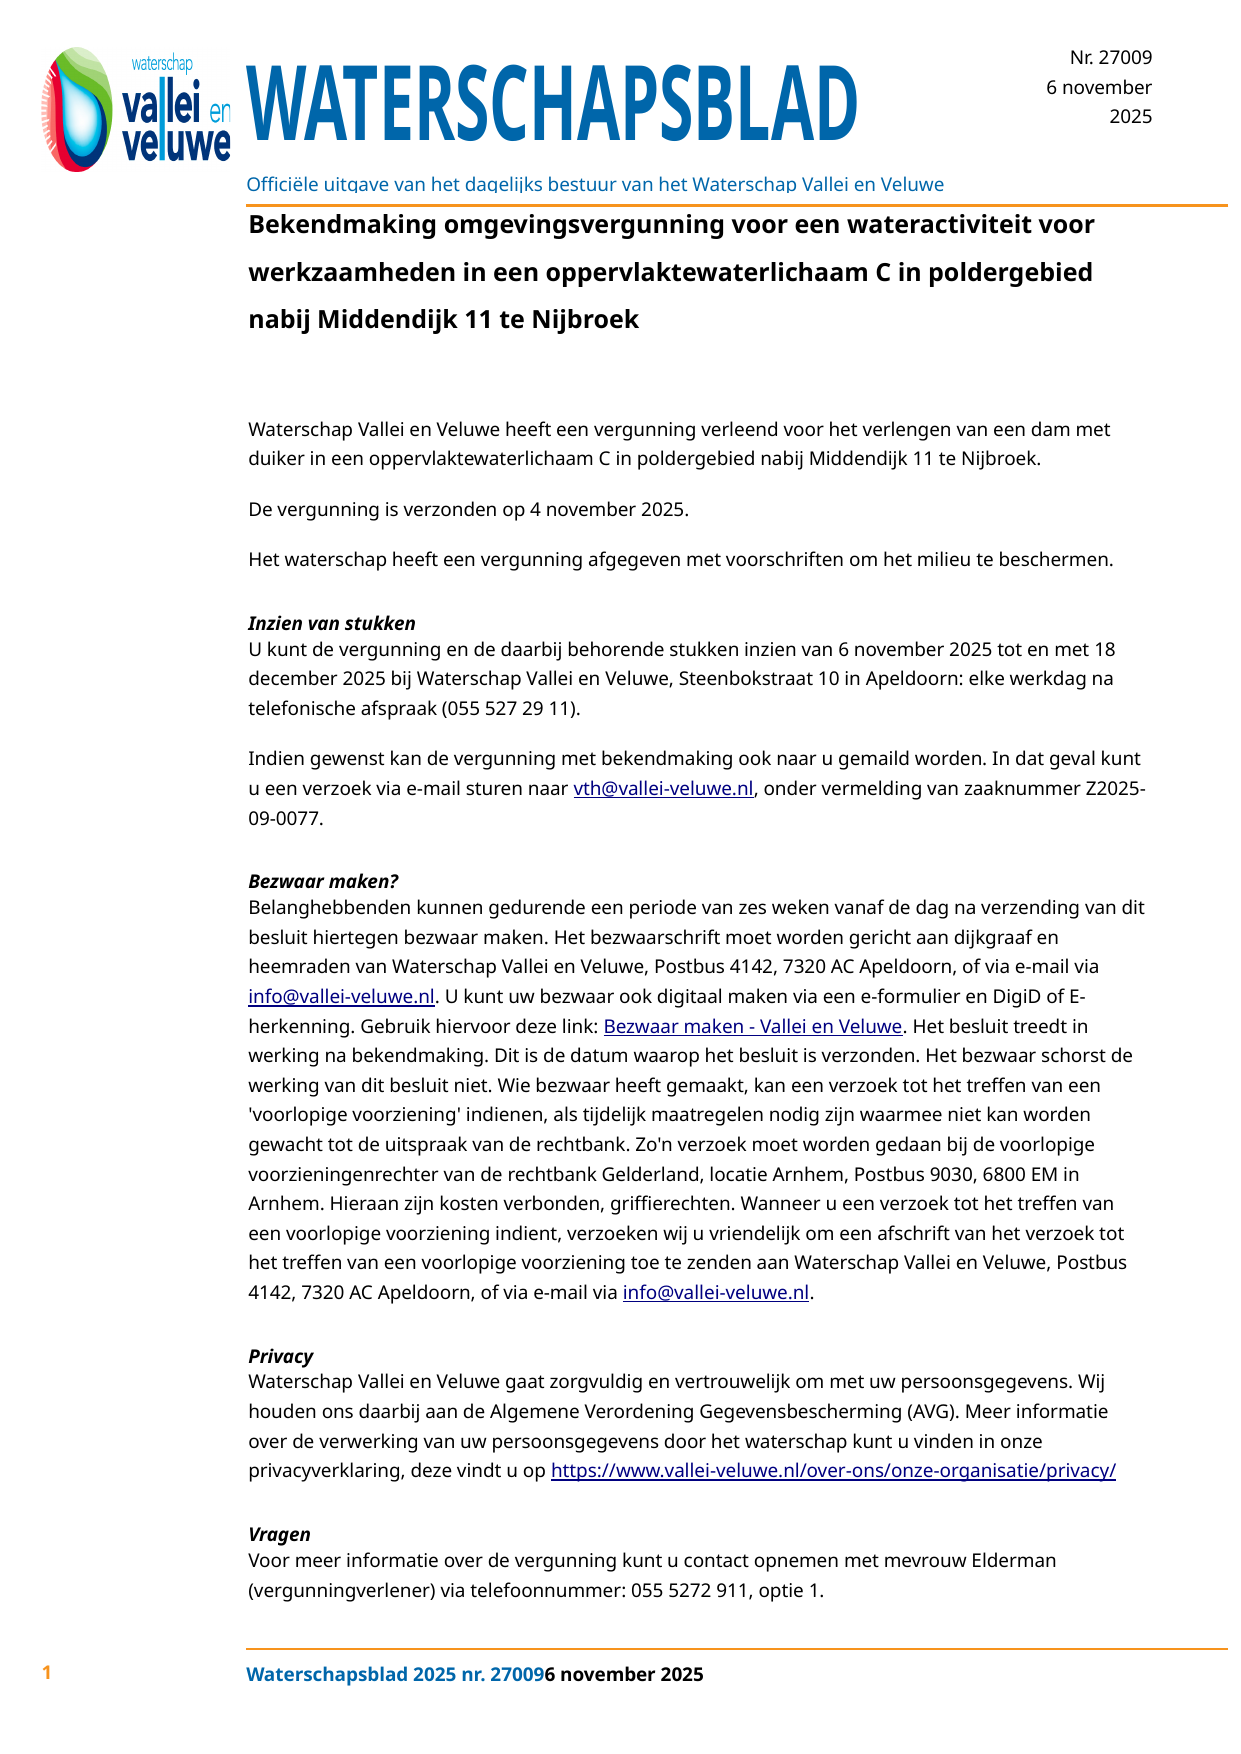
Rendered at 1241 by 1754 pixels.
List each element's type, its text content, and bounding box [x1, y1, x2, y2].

text Indien gewenst kan de vergunning met bekendmaking ook naar u gemaild worden. In dat geval kunt u een verzoek via e-mail sturen naar vth@vallei-veluwe.nl, onder vermelding van zaaknummer Z2025-09-0077. [248, 746, 1152, 831]
text Privacy [248, 1343, 1152, 1369]
text Voor meer informatie over de vergunning kunt u contact opnemen met mevrouw Elderman (vergunningverlener) via telefoonnummer: 055 5272 911, optie 1. [248, 1547, 1152, 1602]
text U kunt de vergunning en de daarbij behorende stukken inzien van 6 november 2025 tot en met 18 december 2025 bij Waterschap Vallei en Veluwe, Steenbokstraat 10 in Apeldoorn: elke werkdag na telefonische afspraak (055 527 29 11). [248, 636, 1152, 721]
text Bekendmaking omgevingsvergunning voor een wateractiviteit voor werkzaamheden in een oppervlaktewaterlichaam C in poldergebied nabij Middendijk 11 te Nijbroek [248, 207, 1152, 336]
text Belanghebbenden kunnen gedurende een periode van zes weken vanaf de dag na verzending van dit besluit hiertegen bezwaar maken. Het bezwaarschrift moet worden gericht aan dijkgraaf en heemraden van Waterschap Vallei en Veluwe, Postbus 4142, 7320 AC Apeldoorn, of via e-mail via info@vallei-veluwe.nl. U kunt uw bezwaar ook digitaal maken via een e-formulier en DigiD of E-herkenning. Gebruik hiervoor deze link: Bezwaar maken - Vallei en Veluwe. Het besluit treedt in werking na bekendmaking. Dit is de datum waarop het besluit is verzonden. Het bezwaar schorst de werking van dit besluit niet. Wie bezwaar heeft gemaakt, kan een verzoek tot het treffen van een 'voorlopige voorziening' indienen, als tijdelijk maatregelen nodig zijn waarmee niet kan worden gewacht tot de uitspraak van de rechtbank. Zo'n verzoek moet worden gedaan bij de voorlopige voorzieningenrechter van de rechtbank Gelderland, locatie Arnhem, Postbus 9030, 6800 EM in Arnhem. Hieraan zijn kosten verbonden, griffierechten. Wanneer u een verzoek tot het treffen van een voorlopige voorziening indient, verzoeken wij u vriendelijk om een afschrift van het verzoek tot het treffen van een voorlopige voorziening toe te zenden aan Waterschap Vallei en Veluwe, Postbus 4142, 7320 AC Apeldoorn, of via e-mail via info@vallei-veluwe.nl. [248, 894, 1152, 1305]
text Waterschap Vallei en Veluwe heeft een vergunning verleend voor het verlengen van een dam met duiker in een oppervlaktewaterlichaam C in poldergebied nabij Middendijk 11 te Nijbroek. [248, 416, 1152, 471]
text Bezwaar maken? [248, 869, 1152, 894]
text Het waterschap heeft een vergunning afgegeven met voorschriften om het milieu te beschermen. [248, 546, 1152, 572]
text Waterschap Vallei en Veluwe gaat zorgvuldig en vertrouwelijk om met uw persoonsgegevens. Wij houden ons daarbij aan de Algemene Verordening Gegevensbescherming (AVG). Meer informatie over de verwerking van uw persoonsgegevens door het waterschap kunt u vinden in onze privacyverklaring, deze vindt u op https://www.vallei-veluwe.nl/over-ons/onze-organisatie/privacy/ [248, 1369, 1152, 1483]
text De vergunning is verzonden op 4 november 2025. [248, 496, 1152, 522]
text Vragen [248, 1521, 1152, 1547]
picture [41, 47, 231, 172]
text Inzien van stukken [248, 610, 1152, 636]
